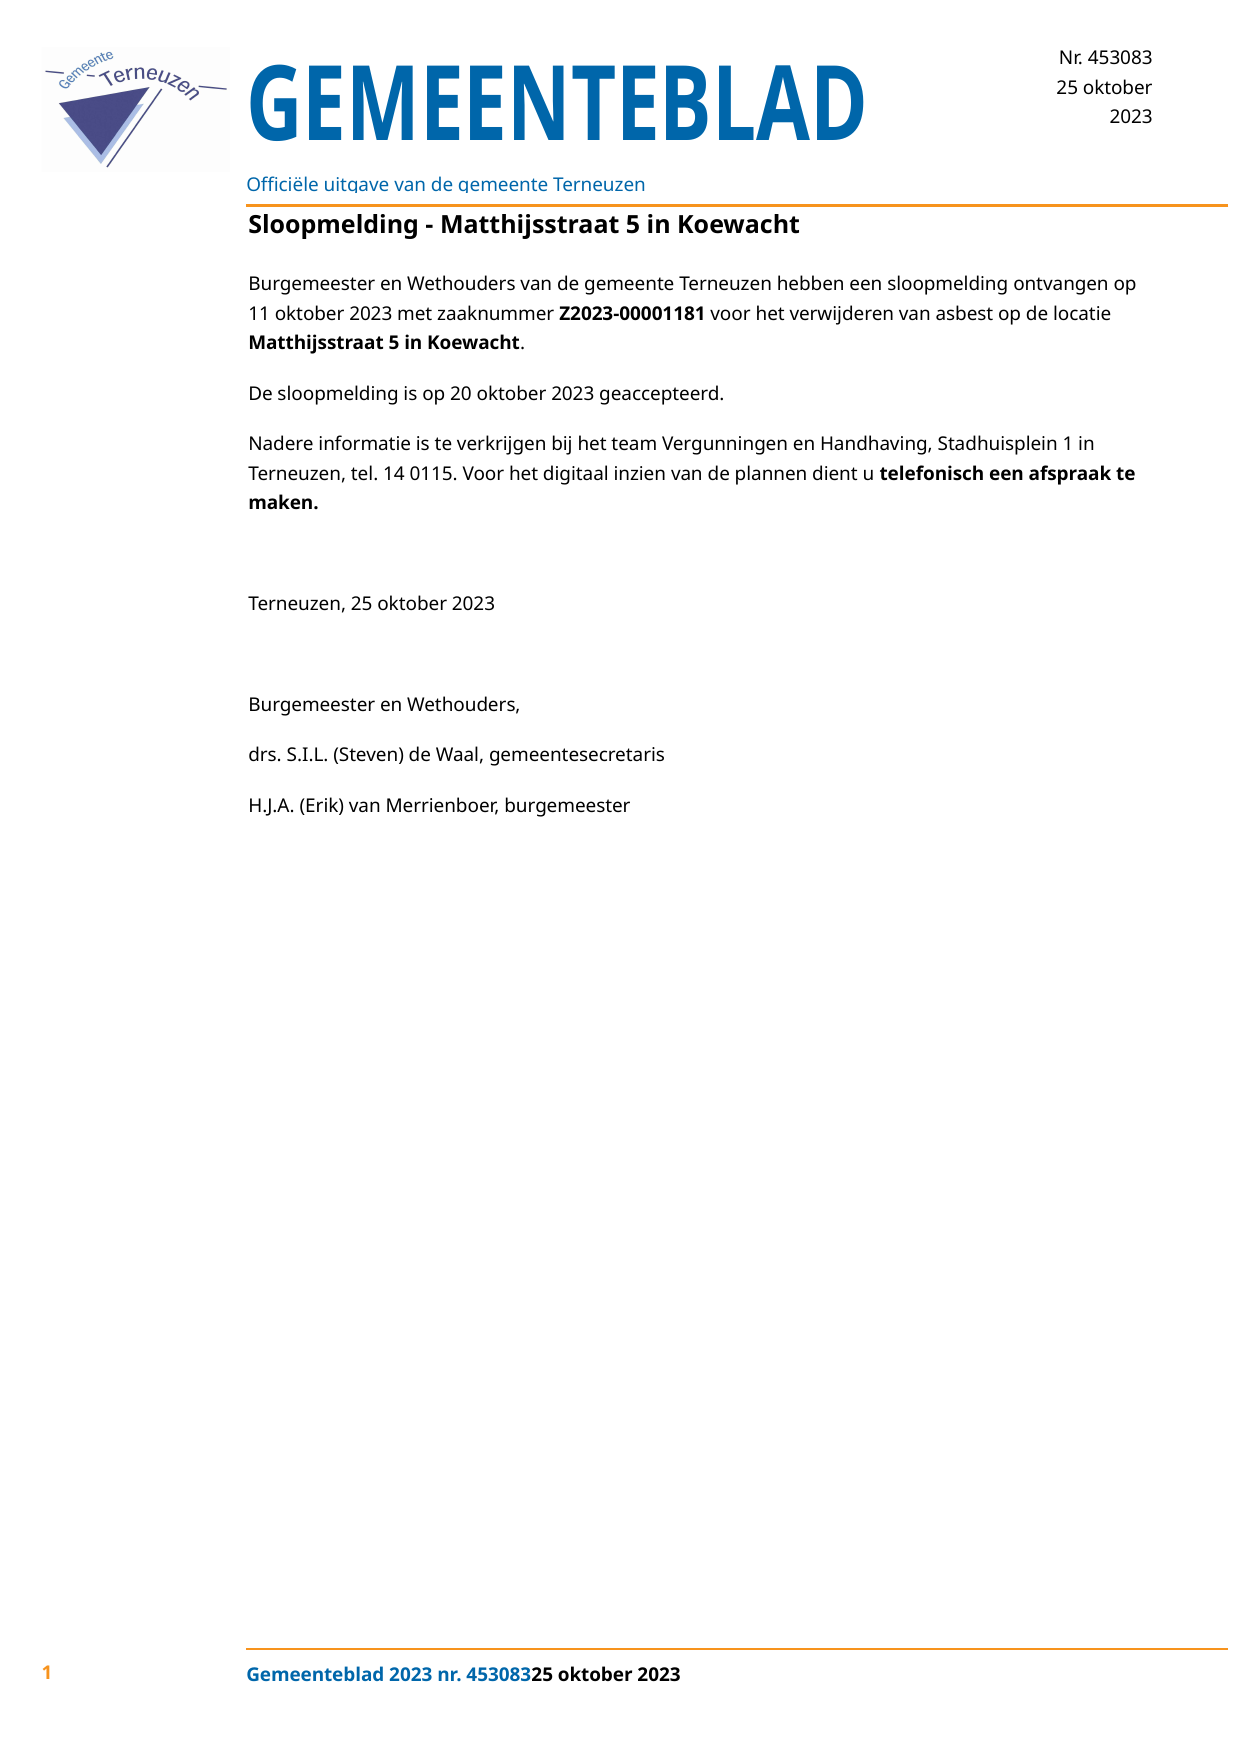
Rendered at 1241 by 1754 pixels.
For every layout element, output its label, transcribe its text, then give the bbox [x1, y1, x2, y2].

text Terneuzen, 25 oktober 2023 [248, 590, 1152, 616]
text drs. S.I.L. (Steven) de Waal, gemeentesecretaris [248, 742, 1152, 767]
text De sloopmelding is op 20 oktober 2023 geaccepteerd. [248, 380, 1152, 406]
text Burgemeester en Wethouders van de gemeente Terneuzen hebben een sloopmelding ontvangen op 11 oktober 2023 met zaaknummer Z2023-00001181 voor het verwijderen van asbest op de locatie Matthijsstraat 5 in Koewacht. [248, 270, 1152, 355]
text Sloopmelding - Matthijsstraat 5 in Koewacht [248, 207, 1152, 241]
text Burgemeester en Wethouders, [248, 691, 1152, 717]
picture [41, 47, 231, 172]
text H.J.A. (Erik) van Merrienboer, burgemeester [248, 792, 1152, 818]
text Nadere informatie is te verkrijgen bij het team Vergunningen en Handhaving, Stadhuisplein 1 in Terneuzen, tel. 14 0115. Voor het digitaal inzien van de plannen dient u telefonisch een afspraak te maken. [248, 430, 1152, 515]
